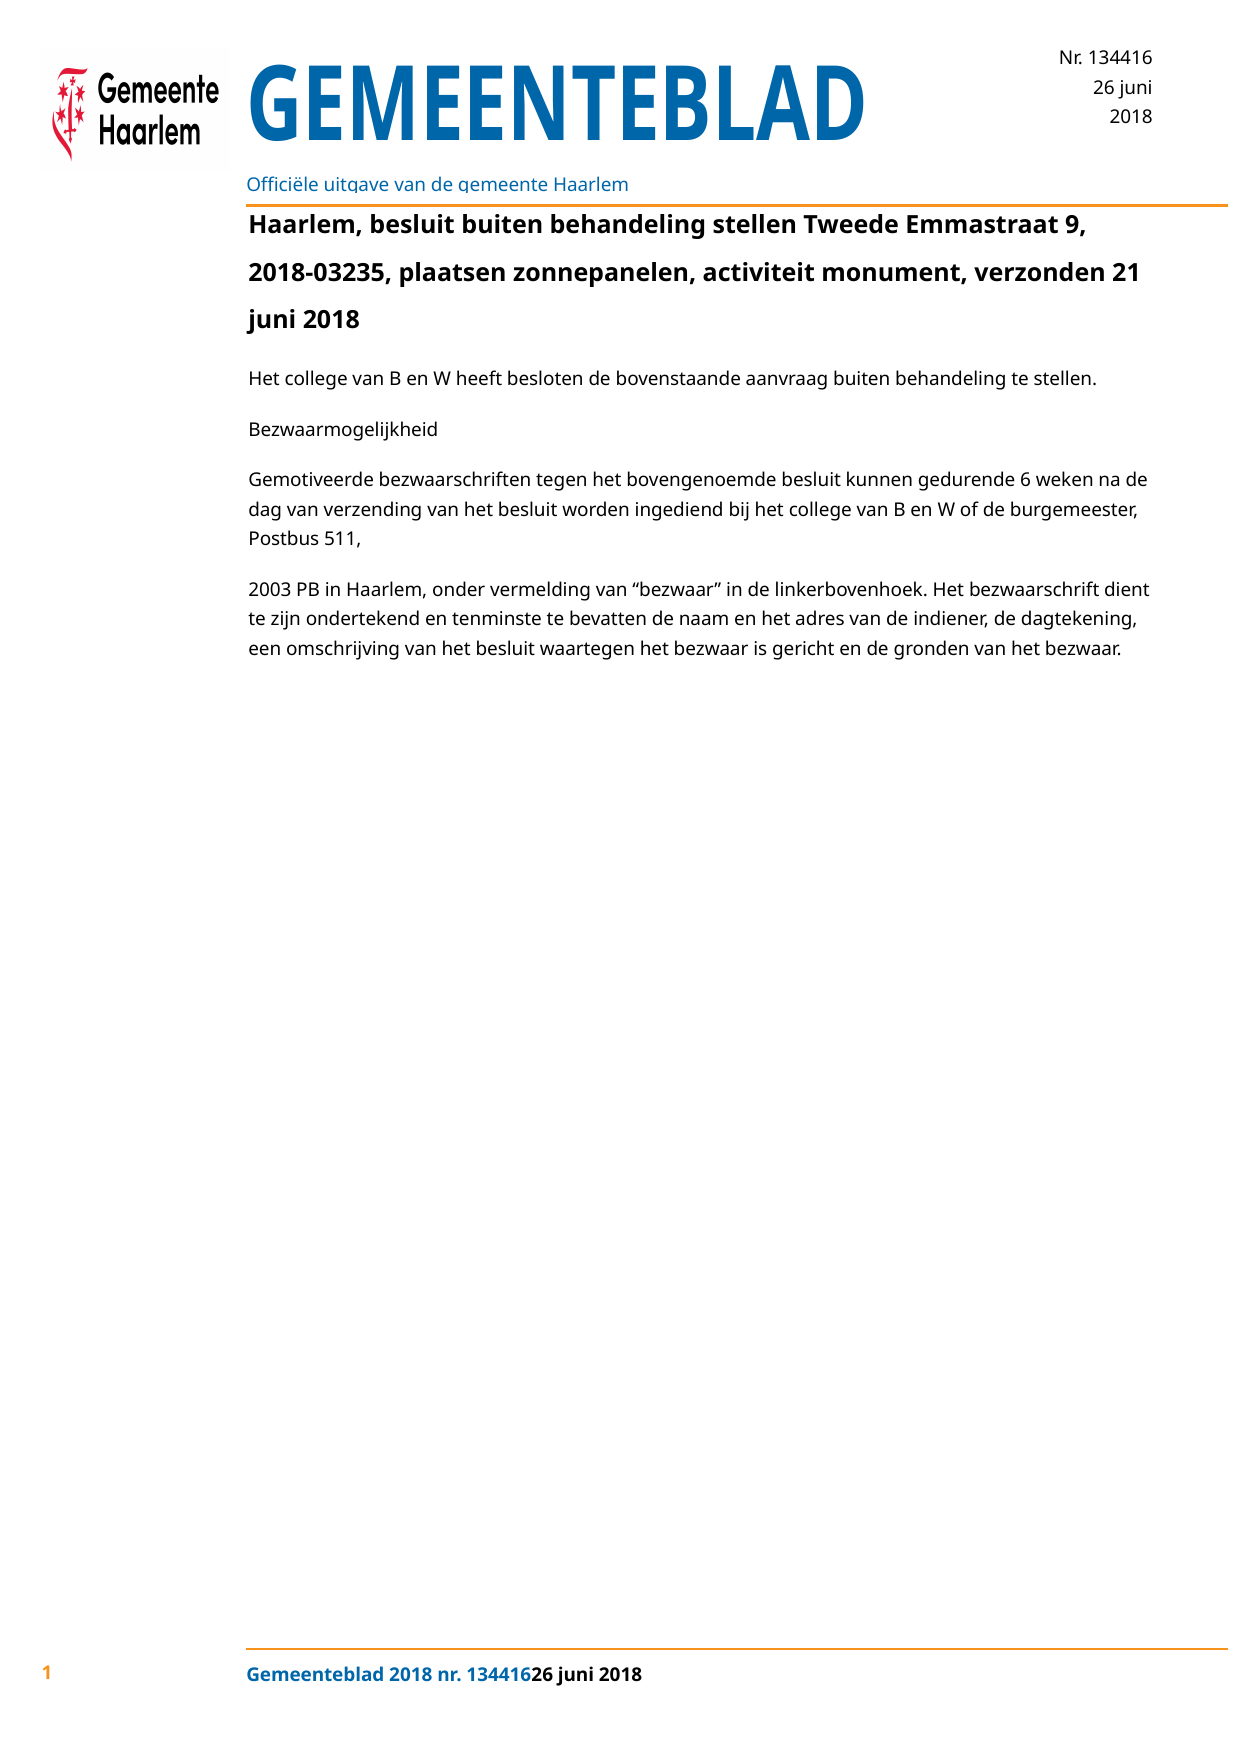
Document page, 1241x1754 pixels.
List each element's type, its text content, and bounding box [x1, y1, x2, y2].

text Gemotiveerde bezwaarschriften tegen het bovengenoemde besluit kunnen gedurende 6 weken na de dag van verzending van het besluit worden ingediend bij het college van B en W of de burgemeester, Postbus 511, [248, 466, 1152, 551]
text Bezwaarmogelijkheid [248, 416, 1152, 442]
picture [41, 47, 231, 172]
text 2003 PB in Haarlem, onder vermelding van “bezwaar” in de linkerbovenhoek. Het bezwaarschrift dient te zijn ondertekend en tenminste te bevatten de naam en het adres van de indiener, de dagtekening, een omschrijving van het besluit waartegen het bezwaar is gericht en de gronden van het bezwaar. [248, 576, 1152, 661]
text Haarlem, besluit buiten behandeling stellen Tweede Emmastraat 9, 2018-03235, plaatsen zonnepanelen, activiteit monument, verzonden 21 juni 2018 [248, 207, 1152, 336]
text Het college van B en W heeft besloten de bovenstaande aanvraag buiten behandeling te stellen. [248, 366, 1152, 391]
